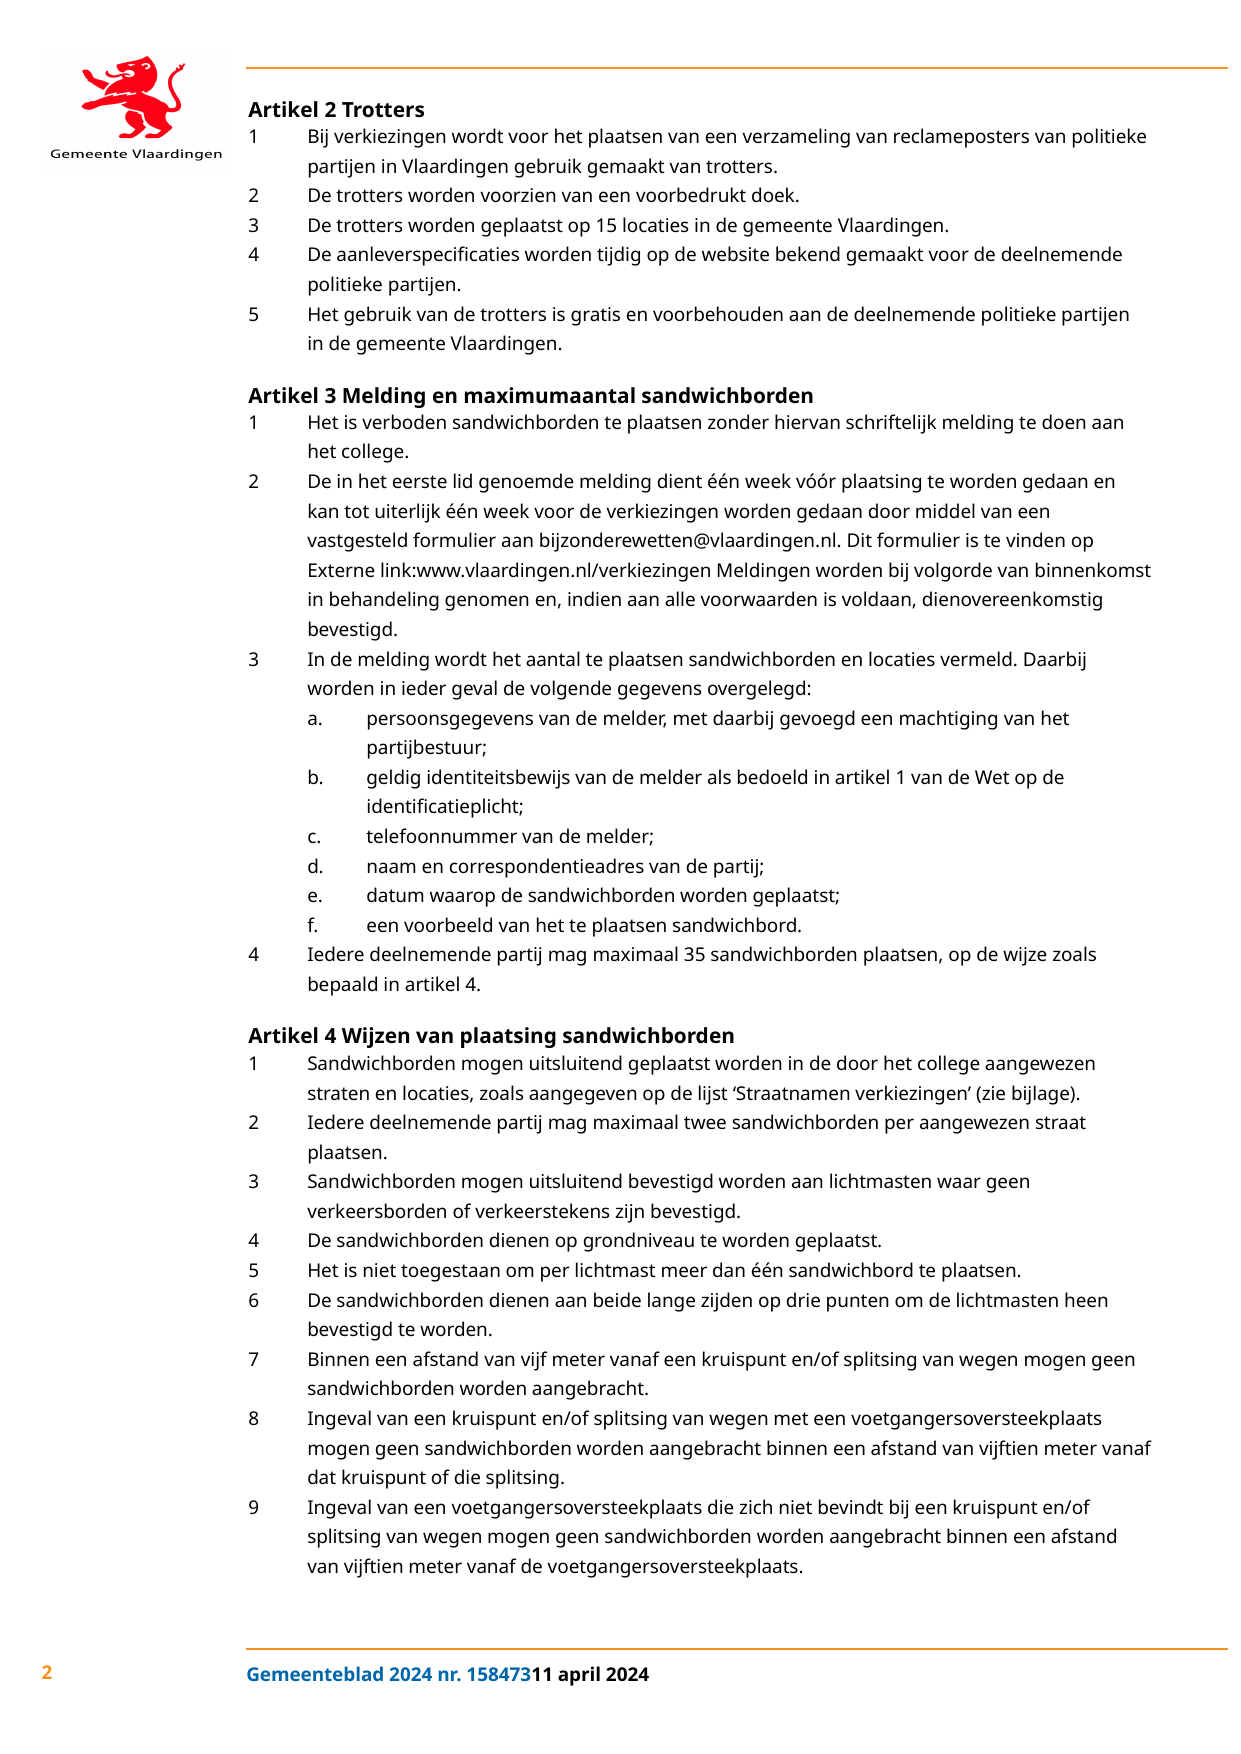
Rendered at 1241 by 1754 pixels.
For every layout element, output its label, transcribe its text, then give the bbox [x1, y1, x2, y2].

list telefoonnummer van de melder; [307, 823, 1152, 849]
list De sandwichborden dienen op grondniveau te worden geplaatst. [248, 1228, 1152, 1253]
list Het gebruik van de trotters is gratis en voorbehouden aan de deelnemende politieke partijen in de gemeente Vlaardingen. [248, 301, 1152, 356]
list naam en correspondentieadres van de partij; [307, 853, 1152, 879]
picture [41, 47, 231, 172]
list Ingeval van een kruispunt en/of splitsing van wegen met een voetgangersoversteekplaats mogen geen sandwichborden worden aangebracht binnen een afstand van vijftien meter vanaf dat kruispunt of die splitsing. [248, 1405, 1152, 1490]
list datum waarop de sandwichborden worden geplaatst; [307, 882, 1152, 908]
list Bij verkiezingen wordt voor het plaatsen van een verzameling van reclameposters van politieke partijen in Vlaardingen gebruik gemaakt van trotters. [248, 123, 1152, 178]
list Binnen een afstand van vijf meter vanaf een kruispunt en/of splitsing van wegen mogen geen sandwichborden worden aangebracht. [248, 1346, 1152, 1401]
text Artikel 2 Trotters [248, 95, 1152, 123]
list een voorbeeld van het te plaatsen sandwichbord. [307, 912, 1152, 938]
list geldig identiteitsbewijs van de melder als bedoeld in artikel 1 van de Wet op de identificatieplicht; [307, 764, 1152, 819]
list De in het eerste lid genoemde melding dient één week vóór plaatsing te worden gedaan en kan tot uiterlijk één week voor de verkiezingen worden gedaan door middel van een vastgesteld formulier aan bijzonderewetten@vlaardingen.nl. Dit formulier is te vinden op Externe link:www.vlaardingen.nl/verkiezingen Meldingen worden bij volgorde van binnenkomst in behandeling genomen en, indien aan alle voorwaarden is voldaan, dienovereenkomstig bevestigd. [248, 468, 1152, 642]
list persoonsgegevens van de melder, met daarbij gevoegd een machtiging van het partijbestuur; [307, 705, 1152, 760]
list Iedere deelnemende partij mag maximaal twee sandwichborden per aangewezen straat plaatsen. [248, 1109, 1152, 1164]
list Iedere deelnemende partij mag maximaal 35 sandwichborden plaatsen, op de wijze zoals bepaald in artikel 4. [248, 942, 1152, 997]
list De trotters worden voorzien van een voorbedrukt doek. [248, 182, 1152, 208]
text Artikel 3 Melding en maximumaantal sandwichborden [248, 381, 1152, 409]
list De sandwichborden dienen aan beide lange zijden op drie punten om de lichtmasten heen bevestigd te worden. [248, 1287, 1152, 1342]
list Ingeval van een voetgangersoversteekplaats die zich niet bevindt bij een kruispunt en/of splitsing van wegen mogen geen sandwichborden worden aangebracht binnen een afstand van vijftien meter vanaf de voetgangersoversteekplaats. [248, 1494, 1152, 1579]
list Het is verboden sandwichborden te plaatsen zonder hiervan schriftelijk melding te doen aan het college. [248, 409, 1152, 464]
list Het is niet toegestaan om per lichtmast meer dan één sandwichbord te plaatsen. [248, 1257, 1152, 1283]
list De trotters worden geplaatst op 15 locaties in de gemeente Vlaardingen. [248, 212, 1152, 238]
list Sandwichborden mogen uitsluitend geplaatst worden in de door het college aangewezen straten en locaties, zoals aangegeven op de lijst ‘Straatnamen verkiezingen’ (zie bijlage). [248, 1050, 1152, 1105]
list De aanleverspecificaties worden tijdig op de website bekend gemaakt voor de deelnemende politieke partijen. [248, 242, 1152, 297]
list In de melding wordt het aantal te plaatsen sandwichborden en locaties vermeld. Daarbij worden in ieder geval de volgende gegevens overgelegd: [248, 646, 1152, 701]
text Artikel 4 Wijzen van plaatsing sandwichborden [248, 1022, 1152, 1050]
list Sandwichborden mogen uitsluitend bevestigd worden aan lichtmasten waar geen verkeersborden of verkeerstekens zijn bevestigd. [248, 1168, 1152, 1224]
